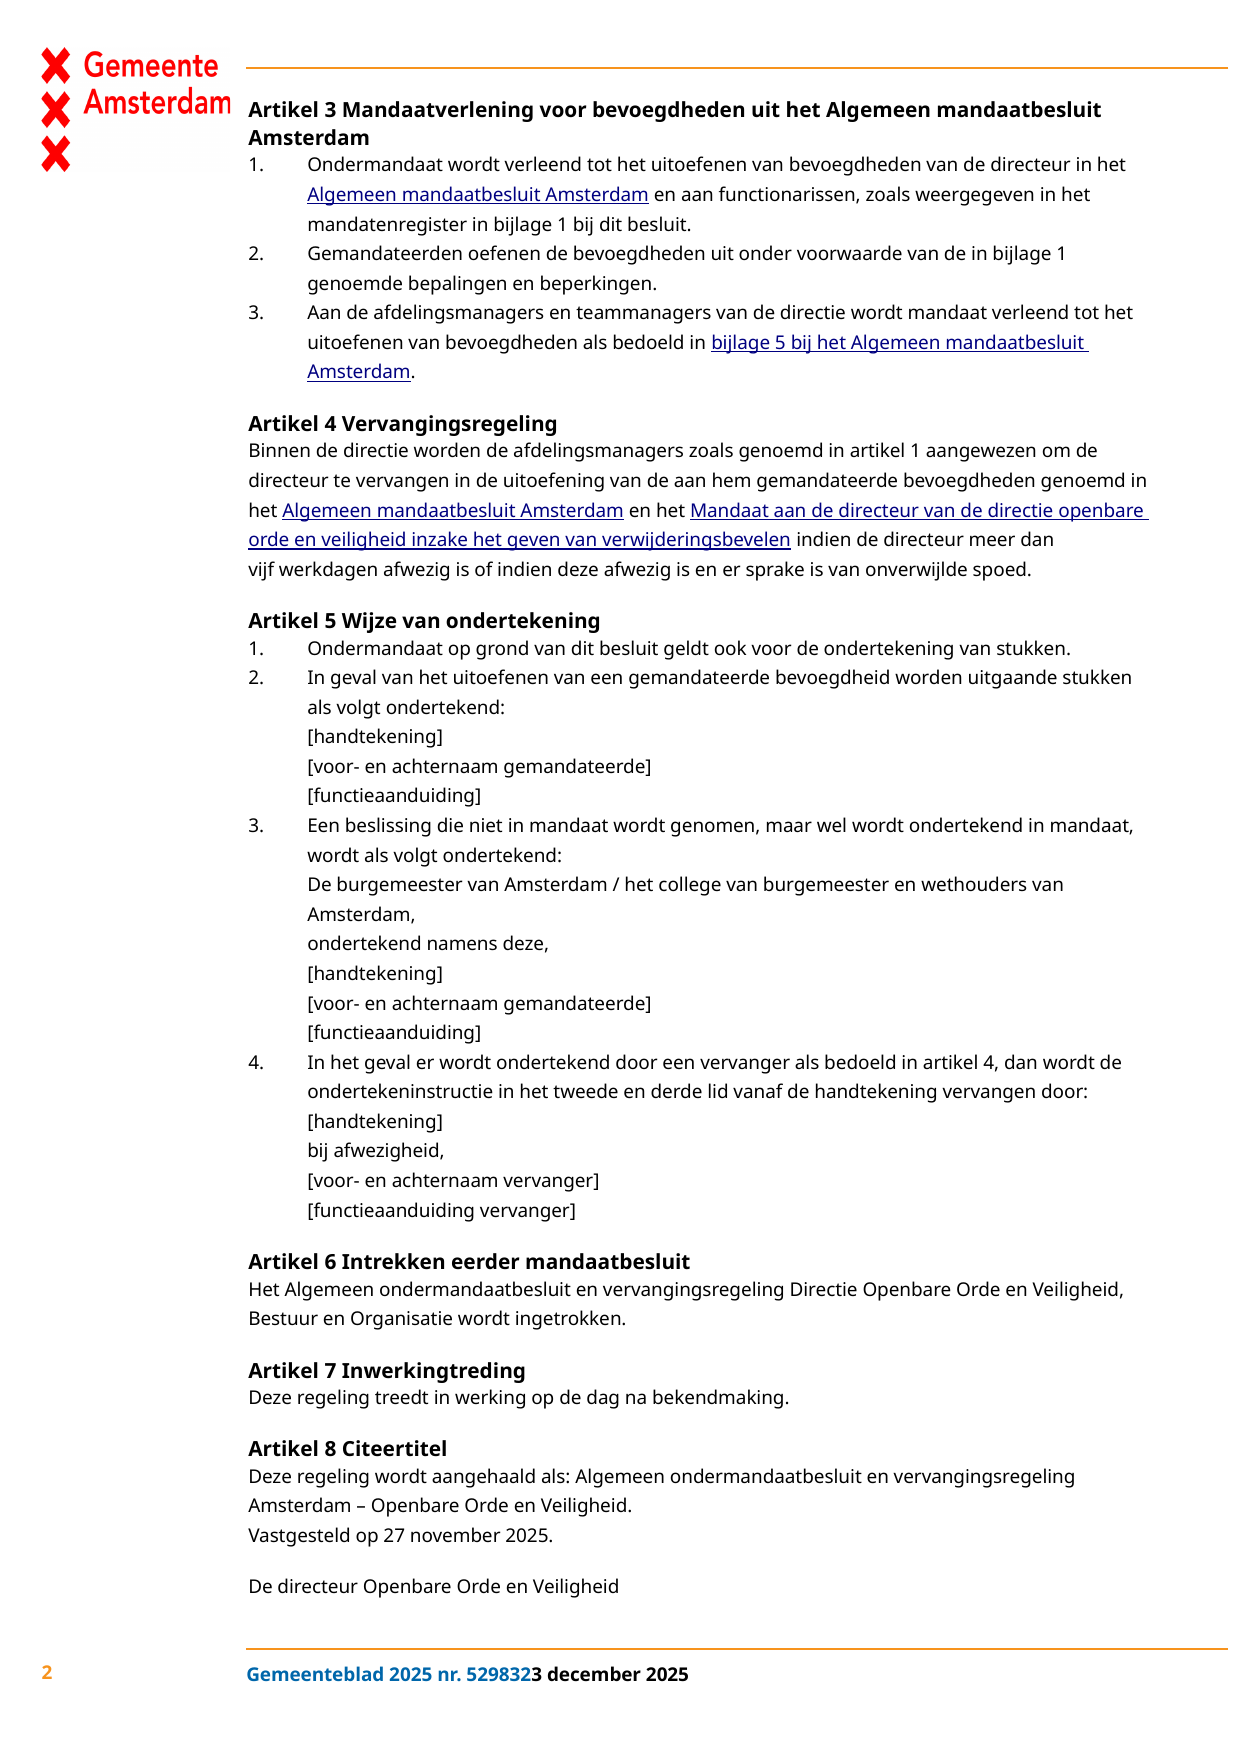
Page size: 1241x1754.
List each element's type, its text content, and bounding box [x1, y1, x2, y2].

text Artikel 8 Citeertitel [248, 1434, 1152, 1463]
text Artikel 3 Mandaatverlening voor bevoegdheden uit het Algemeen mandaatbesluit Amsterdam [248, 95, 1152, 152]
text Artikel 4 Vervangingsregeling [248, 409, 1152, 438]
list [voor- en achternaam gemandateerde] [248, 753, 1152, 779]
list [functieaanduiding] [248, 783, 1152, 808]
text Vastgesteld op 27 november 2025. [248, 1522, 1152, 1548]
list [voor- en achternaam vervanger] [248, 1167, 1152, 1193]
list [functieaanduiding] [248, 1019, 1152, 1045]
list [handtekening] [248, 723, 1152, 749]
list Een beslissing die niet in mandaat wordt genomen, maar wel wordt ondertekend in mandaat, wordt als volgt ondertekend: [248, 812, 1152, 868]
list Aan de afdelingsmanagers en teammanagers van de directie wordt mandaat verleend tot het uitoefenen van bevoegdheden als bedoeld in bijlage 5 bij het Algemeen mandaatbesluit Amsterdam. [248, 299, 1152, 384]
text Het Algemeen ondermandaatbesluit en vervangingsregeling Directie Openbare Orde en Veiligheid, Bestuur en Organisatie wordt ingetrokken. [248, 1276, 1152, 1331]
list In geval van het uitoefenen van een gemandateerde bevoegdheid worden uitgaande stukken als volgt ondertekend: [248, 664, 1152, 720]
list ondertekend namens deze, [248, 931, 1152, 956]
text Artikel 6 Intrekken eerder mandaatbesluit [248, 1247, 1152, 1276]
list In het geval er wordt ondertekend door een vervanger als bedoeld in artikel 4, dan wordt de ondertekeninstructie in het tweede en derde lid vanaf de handtekening vervangen door: [248, 1049, 1152, 1104]
text De directeur Openbare Orde en Veiligheid [248, 1574, 1152, 1599]
list [functieaanduiding vervanger] [248, 1197, 1152, 1223]
list [handtekening] [248, 960, 1152, 986]
list Ondermandaat wordt verleend tot het uitoefenen van bevoegdheden van de directeur in het Algemeen mandaatbesluit Amsterdam en aan functionarissen, zoals weergegeven in het mandatenregister in bijlage 1 bij dit besluit. [248, 152, 1152, 237]
text Artikel 7 Inwerkingtreding [248, 1356, 1152, 1384]
text Artikel 5 Wijze van ondertekening [248, 606, 1152, 635]
list bij afwezigheid, [248, 1138, 1152, 1163]
list [handtekening] [248, 1108, 1152, 1134]
list De burgemeester van Amsterdam / het college van burgemeester en wethouders van Amsterdam, [248, 871, 1152, 927]
picture [41, 47, 231, 172]
list [voor- en achternaam gemandateerde] [248, 990, 1152, 1016]
list Gemandateerden oefenen de bevoegdheden uit onder voorwaarde van de in bijlage 1 genoemde bepalingen en beperkingen. [248, 240, 1152, 296]
list Ondermandaat op grond van dit besluit geldt ook voor de ondertekening van stukken. [248, 635, 1152, 661]
text Deze regeling treedt in werking op de dag na bekendmaking. [248, 1384, 1152, 1410]
text Deze regeling wordt aangehaald als: Algemeen ondermandaatbesluit en vervangingsregeling Amsterdam – Openbare Orde en Veiligheid. [248, 1463, 1152, 1518]
text Binnen de directie worden de afdelingsmanagers zoals genoemd in artikel 1 aangewezen om de directeur te vervangen in de uitoefening van de aan hem gemandateerde bevoegdheden genoemd in het Algemeen mandaatbesluit Amsterdam en het Mandaat aan de directeur van de directie openbare orde en veiligheid inzake het geven van verwijderingsbevelen indien de directeur meer dan vijf werkdagen afwezig is of indien deze afwezig is en er sprake is van onverwijlde spoed. [248, 438, 1152, 582]
